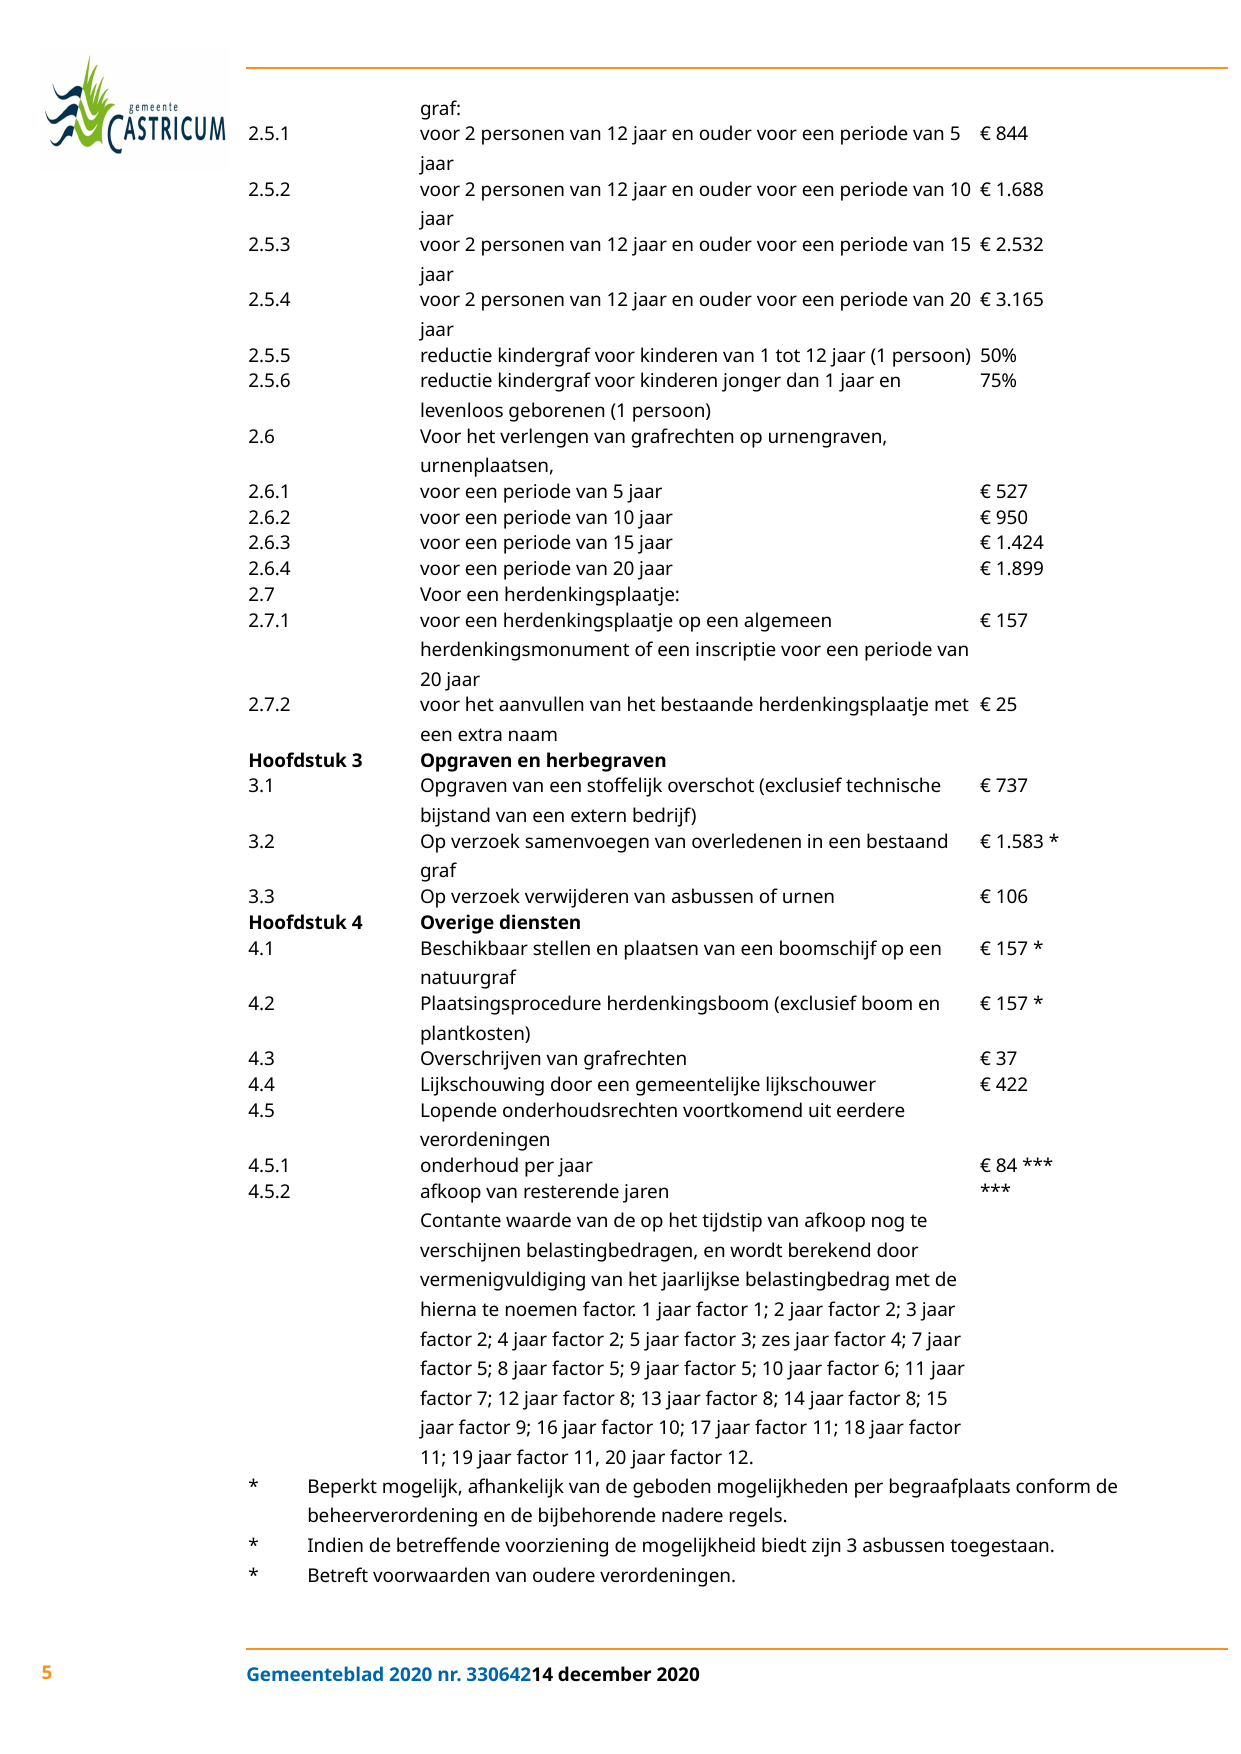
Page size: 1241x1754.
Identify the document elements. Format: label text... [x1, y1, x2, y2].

table_cell 3.3 [248, 883, 420, 909]
table_cell € 25 [980, 692, 1152, 747]
table_cell voor het aanvullen van het bestaande herdenkingsplaatje met een extra naam [420, 692, 980, 747]
table_cell 2.5.6 [248, 368, 420, 423]
table_cell 4.5.1 [248, 1152, 420, 1178]
table_cell voor een periode van 10 jaar [420, 504, 980, 529]
table_cell 4.3 [248, 1045, 420, 1071]
table_cell 3.2 [248, 828, 420, 883]
table_cell 4.5 [248, 1097, 420, 1152]
table_cell Hoofdstuk 4 [248, 909, 420, 935]
table_cell 2.6 [248, 423, 420, 478]
table_cell € 737 [980, 773, 1152, 828]
table_cell € 1.424 [980, 530, 1152, 555]
table_cell *** [980, 1178, 1152, 1470]
table_cell 4.1 [248, 935, 420, 990]
picture [41, 47, 231, 172]
list Betreft voorwaarden van oudere verordeningen. [248, 1562, 1152, 1588]
table_cell € 844 [980, 121, 1152, 176]
table_cell € 950 [980, 504, 1152, 529]
table_cell voor een herdenkingsplaatje op een algemeen herdenkingsmonument of een inscriptie voor een periode van 20 jaar [420, 607, 980, 692]
table_cell [980, 95, 1152, 121]
table_cell € 1.899 [980, 555, 1152, 581]
table_cell voor 2 personen van 12 jaar en ouder voor een periode van 15 jaar [420, 231, 980, 286]
table_cell voor een periode van 20 jaar [420, 555, 980, 581]
table_cell voor 2 personen van 12 jaar en ouder voor een periode van 20 jaar [420, 286, 980, 342]
table_cell [980, 909, 1152, 935]
table_cell [980, 423, 1152, 478]
table_cell 4.4 [248, 1071, 420, 1097]
table_cell 50% [980, 342, 1152, 367]
table_cell Voor het verlengen van grafrechten op urnengraven, urnenplaatsen, [420, 423, 980, 478]
table_cell reductie kindergraf voor kinderen jonger dan 1 jaar en levenloos geborenen (1 persoon) [420, 368, 980, 423]
table_cell Op verzoek verwijderen van asbussen of urnen [420, 883, 980, 909]
table_cell Op verzoek samenvoegen van overledenen in een bestaand graf [420, 828, 980, 883]
table_cell Plaatsingsprocedure herdenkingsboom (exclusief boom en plantkosten) [420, 990, 980, 1045]
table_cell voor een periode van 5 jaar [420, 478, 980, 504]
table_cell € 527 [980, 478, 1152, 504]
table_cell 4.2 [248, 990, 420, 1045]
table_cell € 157 * [980, 935, 1152, 990]
table_cell € 37 [980, 1045, 1152, 1071]
table_cell 2.6.2 [248, 504, 420, 529]
table_cell 2.5.4 [248, 286, 420, 342]
table_cell graf: [420, 95, 980, 121]
table_cell € 84 *** [980, 1152, 1152, 1178]
table_cell Hoofdstuk 3 [248, 747, 420, 773]
table_cell 2.6.4 [248, 555, 420, 581]
table_cell Overige diensten [420, 909, 980, 935]
table_cell € 106 [980, 883, 1152, 909]
table_cell Lopende onderhoudsrechten voortkomend uit eerdere verordeningen [420, 1097, 980, 1152]
table_cell reductie kindergraf voor kinderen van 1 tot 12 jaar (1 persoon) [420, 342, 980, 367]
table_cell Opgraven en herbegraven [420, 747, 980, 773]
table_cell Voor een herdenkingsplaatje: [420, 581, 980, 607]
table_cell € 1.583 * [980, 828, 1152, 883]
table_cell 4.5.2 [248, 1178, 420, 1470]
table_cell € 157 [980, 607, 1152, 692]
table_cell 3.1 [248, 773, 420, 828]
table_cell [248, 95, 420, 121]
table_cell 2.5.2 [248, 176, 420, 231]
list Indien de betreffende voorziening de mogelijkheid biedt zijn 3 asbussen toegestaan. [248, 1532, 1152, 1558]
table_cell € 2.532 [980, 231, 1152, 286]
table_cell afkoop van resterende jaren Contante waarde van de op het tijdstip van afkoop nog te verschijnen belastingbedragen, en wordt berekend door vermenigvuldiging van het jaarlijkse belastingbedrag met de hierna te noemen factor. 1 jaar factor 1; 2 jaar factor 2; 3 jaar factor 2; 4 jaar factor 2; 5 jaar factor 3; zes jaar factor 4; 7 jaar factor 5; 8 jaar factor 5; 9 jaar factor 5; 10 jaar factor 6; 11 jaar factor 7; 12 jaar factor 8; 13 jaar factor 8; 14 jaar factor 8; 15 jaar factor 9; 16 jaar factor 10; 17 jaar factor 11; 18 jaar factor 11; 19 jaar factor 11, 20 jaar factor 12. [420, 1178, 980, 1470]
table_cell € 157 * [980, 990, 1152, 1045]
table_cell 2.6.3 [248, 530, 420, 555]
table_cell Beschikbaar stellen en plaatsen van een boomschijf op een natuurgraf [420, 935, 980, 990]
table_cell 2.5.3 [248, 231, 420, 286]
table_cell voor 2 personen van 12 jaar en ouder voor een periode van 5 jaar [420, 121, 980, 176]
table_cell Lijkschouwing door een gemeentelijke lijkschouwer [420, 1071, 980, 1097]
table_cell Opgraven van een stoffelijk overschot (exclusief technische bijstand van een extern bedrijf) [420, 773, 980, 828]
table_cell 2.5.1 [248, 121, 420, 176]
table_cell [980, 747, 1152, 773]
table_cell 75% [980, 368, 1152, 423]
table_cell 2.5.5 [248, 342, 420, 367]
table_cell voor een periode van 15 jaar [420, 530, 980, 555]
table_cell [980, 581, 1152, 607]
table_cell 2.7.2 [248, 692, 420, 747]
table_cell [980, 1097, 1152, 1152]
table_cell 2.6.1 [248, 478, 420, 504]
table_cell € 3.165 [980, 286, 1152, 342]
table_cell Overschrijven van grafrechten [420, 1045, 980, 1071]
list Beperkt mogelijk, afhankelijk van de geboden mogelijkheden per begraafplaats conform de beheerverordening en de bijbehorende nadere regels. [248, 1473, 1152, 1528]
table_cell 2.7.1 [248, 607, 420, 692]
table_cell onderhoud per jaar [420, 1152, 980, 1178]
table_cell voor 2 personen van 12 jaar en ouder voor een periode van 10 jaar [420, 176, 980, 231]
table_cell € 422 [980, 1071, 1152, 1097]
table_cell € 1.688 [980, 176, 1152, 231]
table_cell 2.7 [248, 581, 420, 607]
